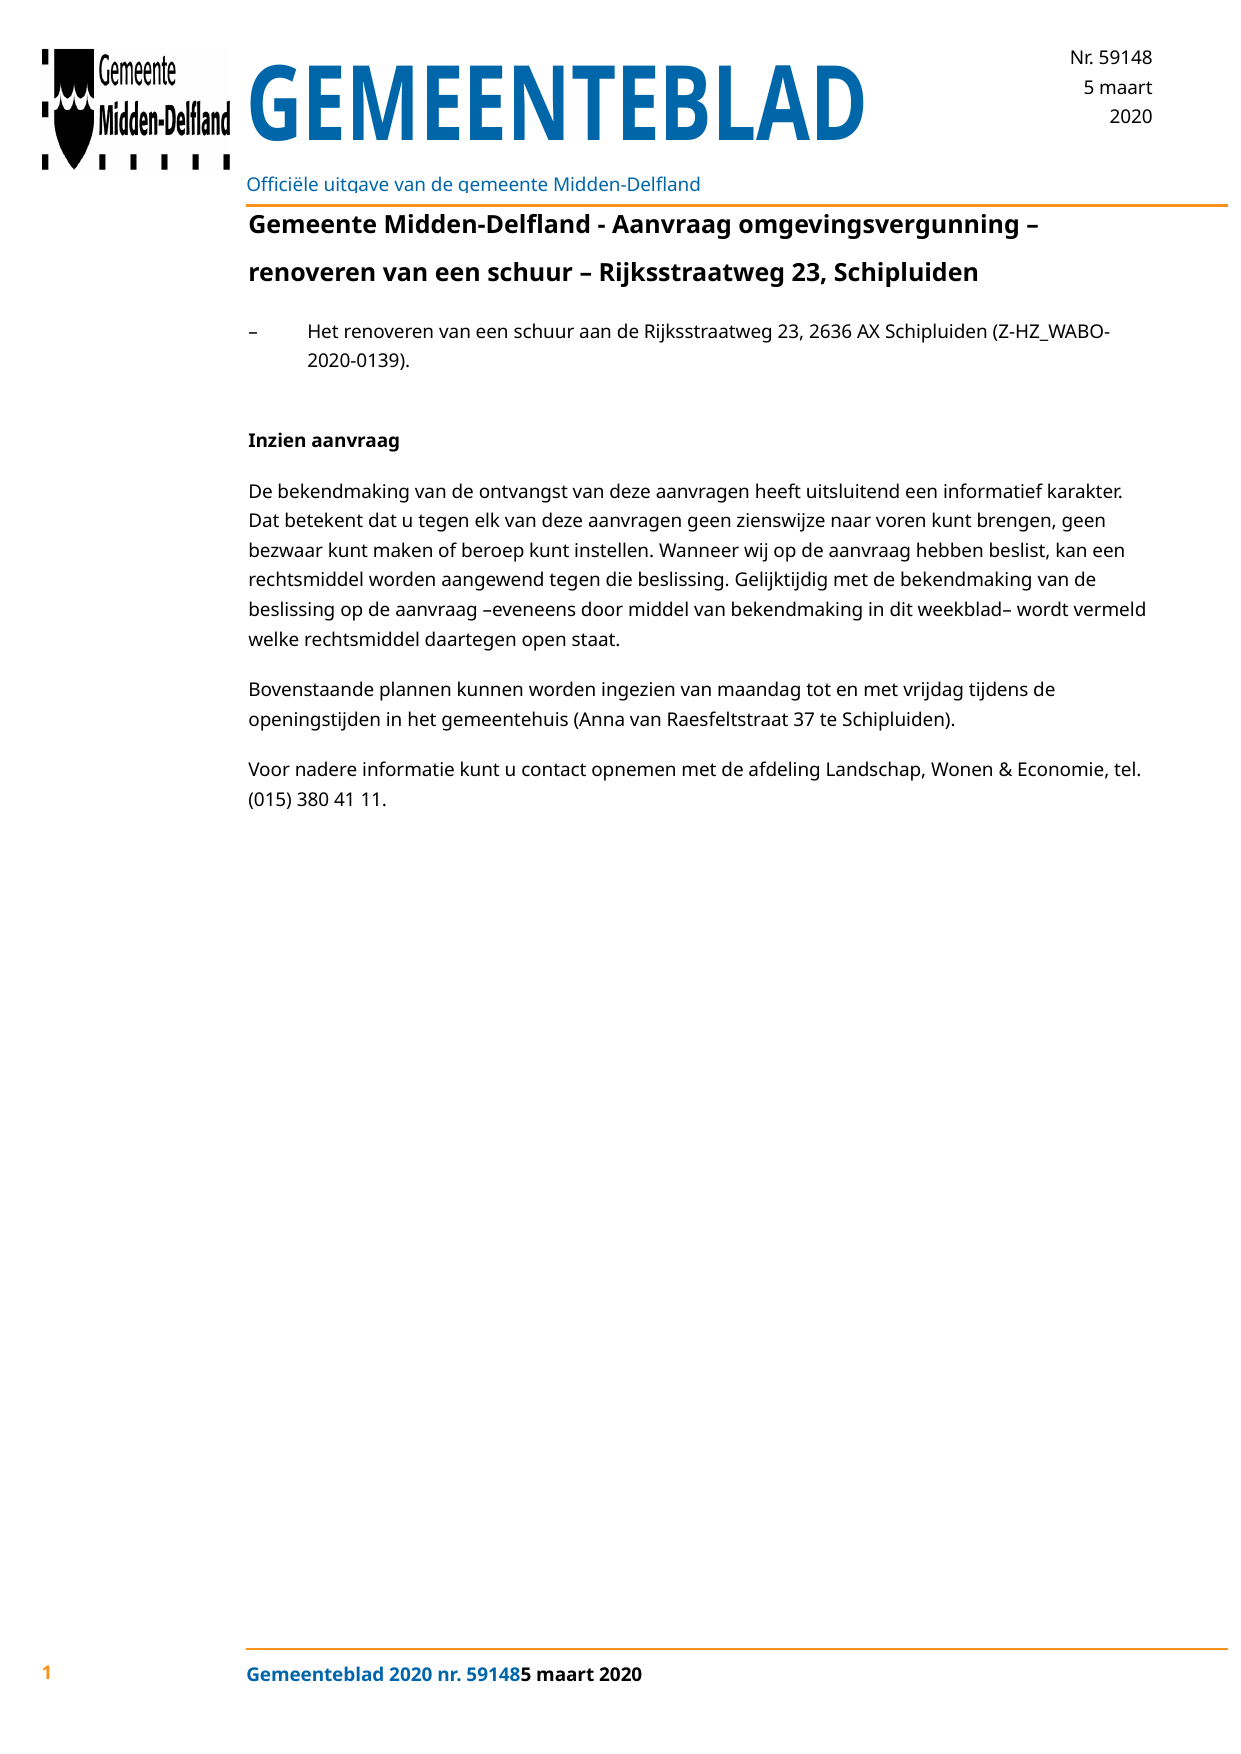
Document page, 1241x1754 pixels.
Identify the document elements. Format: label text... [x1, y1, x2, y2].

list Het renoveren van een schuur aan de Rijksstraatweg 23, 2636 AX Schipluiden (Z-HZ_WABO-2020-0139). [248, 318, 1152, 373]
text Inzien aanvraag [248, 427, 1152, 453]
text Voor nadere informatie kunt u contact opnemen met de afdeling Landschap, Wonen & Economie, tel. (015) 380 41 11. [248, 756, 1152, 812]
text De bekendmaking van de ontvangst van deze aanvragen heeft uitsluitend een informatief karakter. Dat betekent dat u tegen elk van deze aanvragen geen zienswijze naar voren kunt brengen, geen bezwaar kunt maken of beroep kunt instellen. Wanneer wij op de aanvraag hebben beslist, kan een rechtsmiddel worden aangewend tegen die beslissing. Gelijktijdig met de bekendmaking van de beslissing op de aanvraag –eveneens door middel van bekendmaking in dit weekblad– wordt vermeld welke rechtsmiddel daartegen open staat. [248, 478, 1152, 652]
picture [41, 47, 231, 172]
text Gemeente Midden-Delfland - Aanvraag omgevingsvergunning – renoveren van een schuur – Rijksstraatweg 23, Schipluiden [248, 207, 1152, 288]
text Bovenstaande plannen kunnen worden ingezien van maandag tot en met vrijdag tijdens de openingstijden in het gemeentehuis (Anna van Raesfeltstraat 37 te Schipluiden). [248, 676, 1152, 732]
